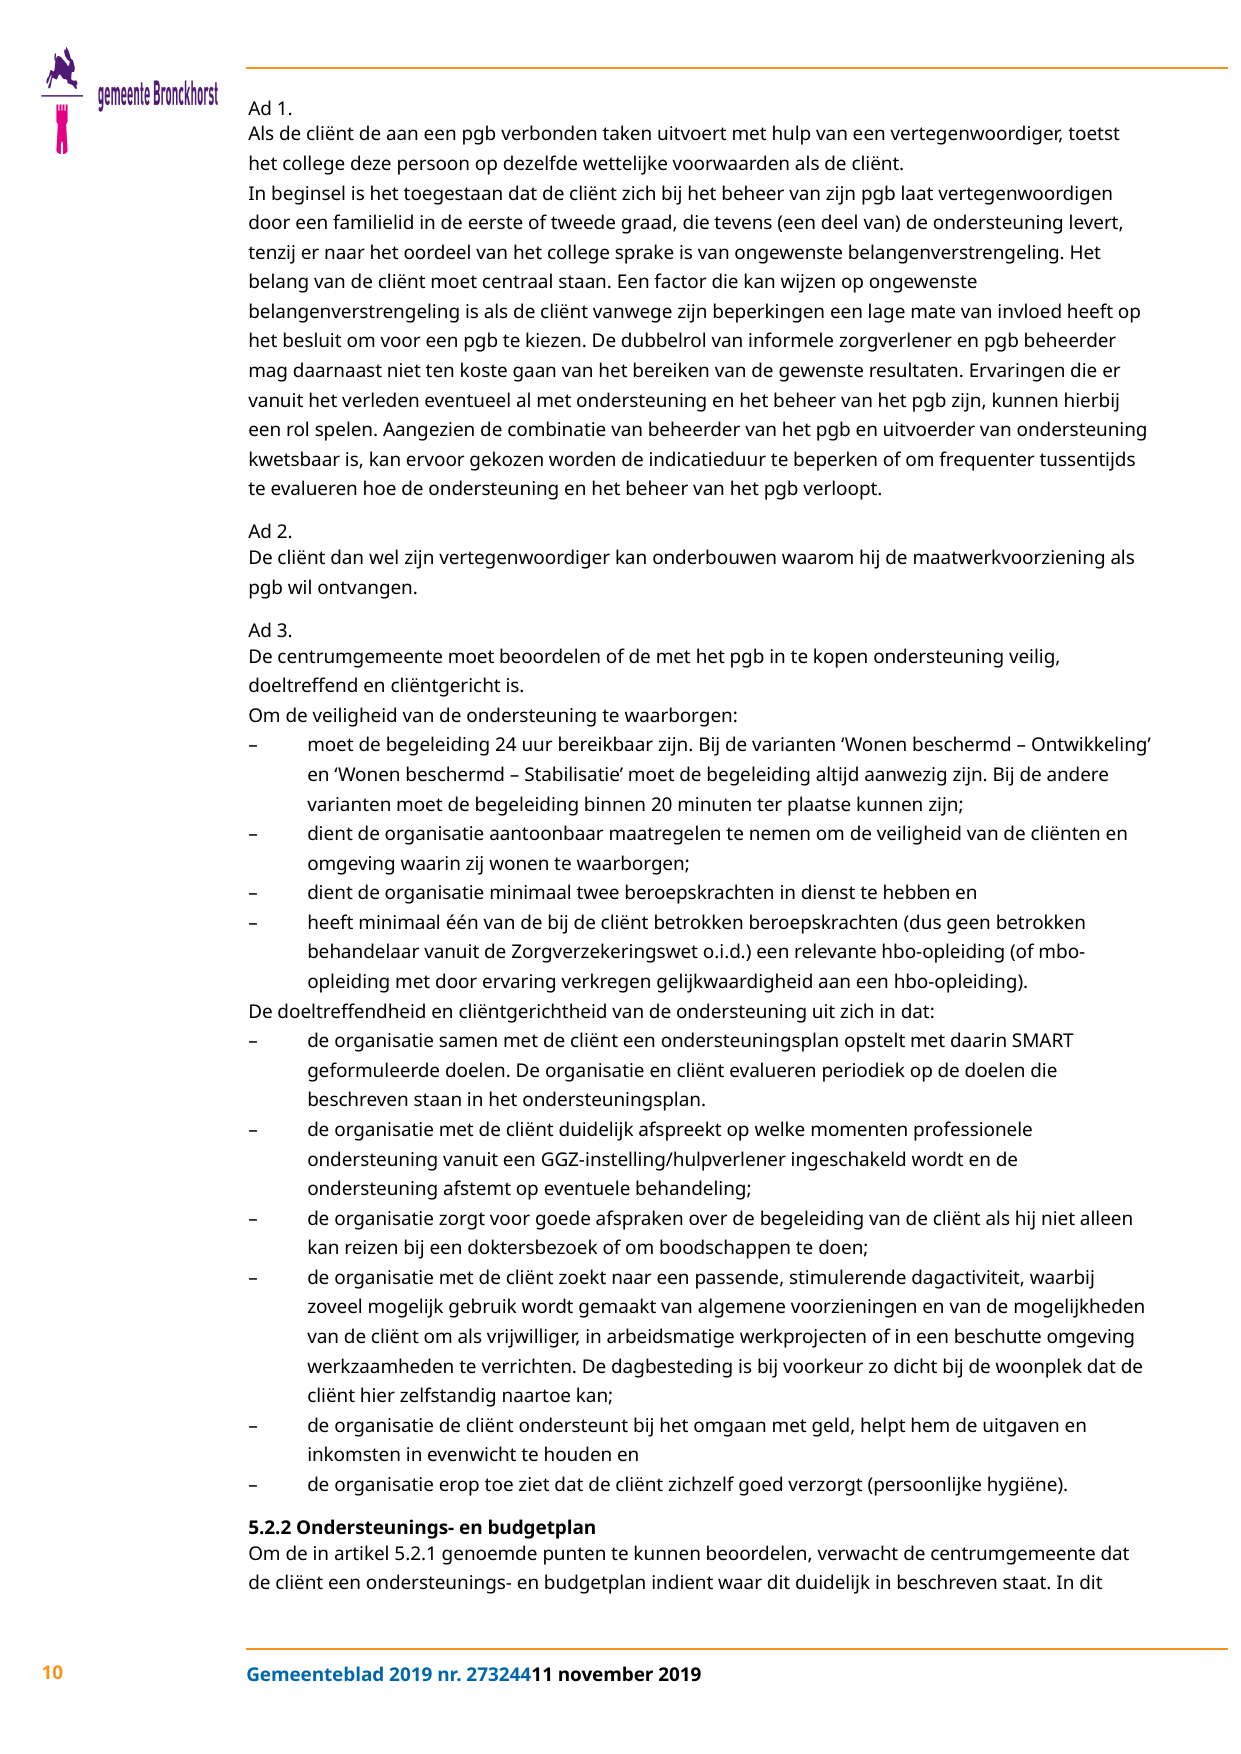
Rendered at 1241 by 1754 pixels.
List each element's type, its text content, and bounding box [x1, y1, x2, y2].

list de organisatie samen met de cliënt een ondersteuningsplan opstelt met daarin SMART geformuleerde doelen. De organisatie en cliënt evalueren periodiek op de doelen die beschreven staan in het ondersteuningsplan. [248, 1027, 1152, 1112]
text De centrumgemeente moet beoordelen of de met het pgb in te kopen ondersteuning veilig, doeltreffend en cliëntgericht is. [248, 643, 1152, 698]
list de organisatie met de cliënt duidelijk afspreekt op welke momenten professionele ondersteuning vanuit een GGZ-instelling/hulpverlener ingeschakeld wordt en de ondersteuning afstemt op eventuele behandeling; [248, 1116, 1152, 1201]
text Als de cliënt de aan een pgb verbonden taken uitvoert met hulp van een vertegenwoordiger, toetst het college deze persoon op dezelfde wettelijke voorwaarden als de cliënt. [248, 121, 1152, 176]
list heeft minimaal één van de bij de cliënt betrokken beroepskrachten (dus geen betrokken behandelaar vanuit de Zorgverzekeringswet o.i.d.) een relevante hbo-opleiding (of mbo-opleiding met door ervaring verkregen gelijkwaardigheid aan een hbo-opleiding). [248, 909, 1152, 994]
list de organisatie erop toe ziet dat de cliënt zichzelf goed verzorgt (persoonlijke hygiëne). [248, 1471, 1152, 1497]
text 5.2.2 Ondersteunings- en budgetplan [248, 1514, 1152, 1540]
text Om de veiligheid van de ondersteuning te waarborgen: [248, 702, 1152, 728]
list dient de organisatie aantoonbaar maatregelen te nemen om de veiligheid van de cliënten en omgeving waarin zij wonen te waarborgen; [248, 820, 1152, 876]
text Ad 3. [248, 617, 1152, 643]
list moet de begeleiding 24 uur bereikbaar zijn. Bij de varianten ‘Wonen beschermd – Ontwikkeling’ en ‘Wonen beschermd – Stabilisatie’ moet de begeleiding altijd aanwezig zijn. Bij de andere varianten moet de begeleiding binnen 20 minuten ter plaatse kunnen zijn; [248, 732, 1152, 816]
text De cliënt dan wel zijn vertegenwoordiger kan onderbouwen waarom hij de maatwerkvoorziening als pgb wil ontvangen. [248, 544, 1152, 600]
text Om de in artikel 5.2.1 genoemde punten te kunnen beoordelen, verwacht de centrumgemeente dat de cliënt een ondersteunings- en budgetplan indient waar dit duidelijk in beschreven staat. In dit [248, 1540, 1152, 1595]
list dient de organisatie minimaal twee beroepskrachten in dienst te hebben en [248, 879, 1152, 905]
list de organisatie met de cliënt zoekt naar een passende, stimulerende dagactiviteit, waarbij zoveel mogelijk gebruik wordt gemaakt van algemene voorzieningen en van de mogelijkheden van de cliënt om als vrijwilliger, in arbeidsmatige werkprojecten of in een beschutte omgeving werkzaamheden te verrichten. De dagbesteding is bij voorkeur zo dicht bij de woonplek dat de cliënt hier zelfstandig naartoe kan; [248, 1264, 1152, 1408]
text Ad 2. [248, 519, 1152, 544]
picture [41, 47, 231, 172]
text De doeltreffendheid en cliëntgerichtheid van de ondersteuning uit zich in dat: [248, 998, 1152, 1023]
list de organisatie zorgt voor goede afspraken over de begeleiding van de cliënt als hij niet alleen kan reizen bij een doktersbezoek of om boodschappen te doen; [248, 1205, 1152, 1260]
text Ad 1. [248, 95, 1152, 121]
list de organisatie de cliënt ondersteunt bij het omgaan met geld, helpt hem de uitgaven en inkomsten in evenwicht te houden en [248, 1412, 1152, 1467]
text In beginsel is het toegestaan dat de cliënt zich bij het beheer van zijn pgb laat vertegenwoordigen door een familielid in de eerste of tweede graad, die tevens (een deel van) de ondersteuning levert, tenzij er naar het oordeel van het college sprake is van ongewenste belangenverstrengeling. Het belang van de cliënt moet centraal staan. Een factor die kan wijzen op ongewenste belangenverstrengeling is als de cliënt vanwege zijn beperkingen een lage mate van invloed heeft op het besluit om voor een pgb te kiezen. De dubbelrol van informele zorgverlener en pgb beheerder mag daarnaast niet ten koste gaan van het bereiken van de gewenste resultaten. Ervaringen die er vanuit het verleden eventueel al met ondersteuning en het beheer van het pgb zijn, kunnen hierbij een rol spelen. Aangezien de combinatie van beheerder van het pgb en uitvoerder van ondersteuning kwetsbaar is, kan ervoor gekozen worden de indicatieduur te beperken of om frequenter tussentijds te evalueren hoe de ondersteuning en het beheer van het pgb verloopt. [248, 180, 1152, 501]
